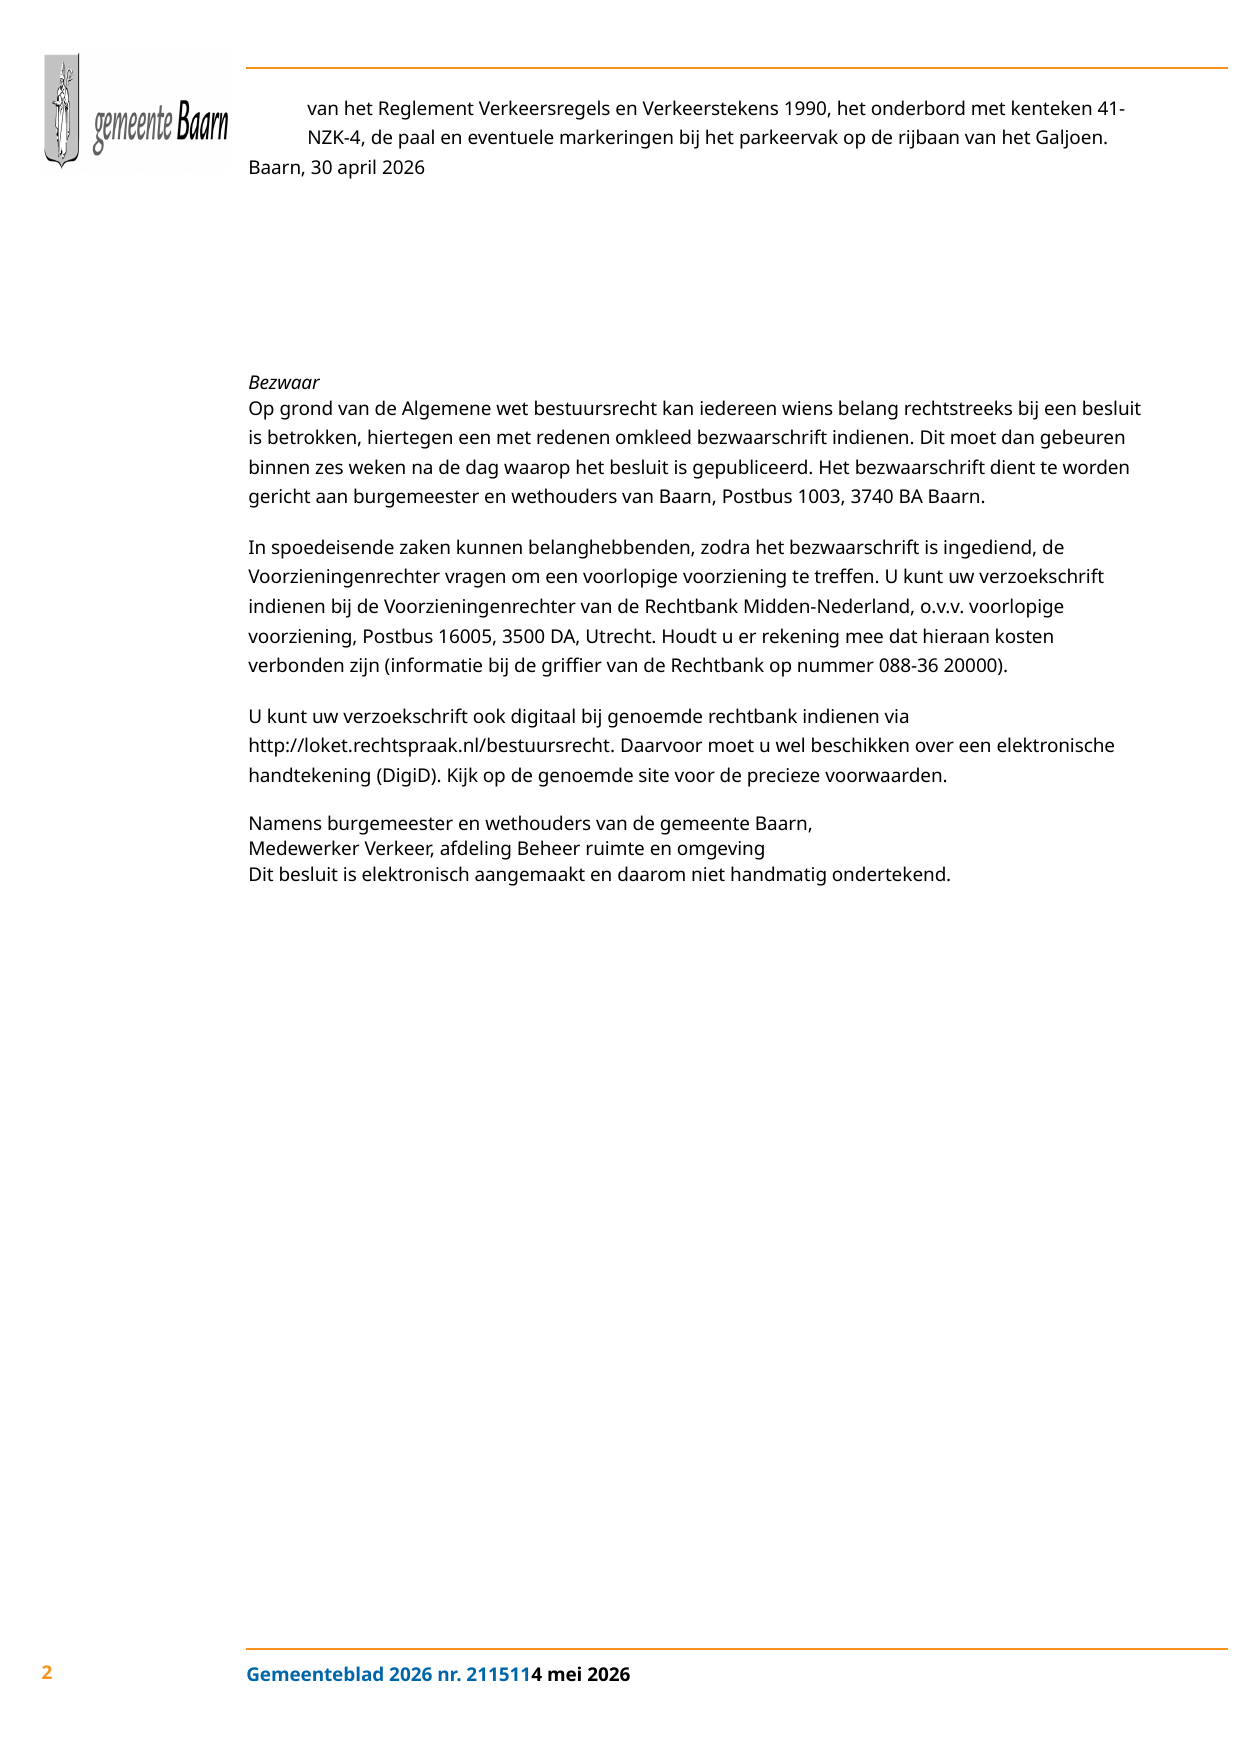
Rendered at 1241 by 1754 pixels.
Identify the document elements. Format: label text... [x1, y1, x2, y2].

picture [41, 47, 231, 172]
text In spoedeisende zaken kunnen belanghebbenden, zodra het bezwaarschrift is ingediend, de Voorzieningenrechter vragen om een voorlopige voorziening te treffen. U kunt uw verzoekschrift indienen bij de Voorzieningenrechter van de Rechtbank Midden-Nederland, o.v.v. voorlopige voorziening, Postbus 16005, 3500 DA, Utrecht. Houdt u er rekening mee dat hieraan kosten verbonden zijn (informatie bij de griffier van de Rechtbank op nummer 088-36 20000). [248, 534, 1152, 678]
text Namens burgemeester en wethouders van de gemeente Baarn, [248, 810, 1152, 836]
text Dit besluit is elektronisch aangemaakt en daarom niet handmatig ondertekend. [248, 861, 1152, 887]
text Bezwaar [248, 369, 1152, 395]
text U kunt uw verzoekschrift ook digitaal bij genoemde rechtbank indienen via http://loket.rechtspraak.nl/bestuursrecht. Daarvoor moet u wel beschikken over een elektronische handtekening (DigiD). Kijk op de genoemde site voor de precieze voorwaarden. [248, 703, 1152, 788]
text Op grond van de Algemene wet bestuursrecht kan iedereen wiens belang rechtstreeks bij een besluit is betrokken, hiertegen een met redenen omkleed bezwaarschrift indienen. Dit moet dan gebeuren binnen zes weken na de dag waarop het besluit is gepubliceerd. Het bezwaarschrift dient te worden gericht aan burgemeester en wethouders van Baarn, Postbus 1003, 3740 BA Baarn. [248, 395, 1152, 509]
text Medewerker Verkeer, afdeling Beheer ruimte en omgeving [248, 836, 1152, 861]
list van het Reglement Verkeersregels en Verkeerstekens 1990, het onderbord met kenteken 41-NZK-4, de paal en eventuele markeringen bij het parkeervak op de rijbaan van het Galjoen. [248, 95, 1152, 150]
text Baarn, 30 april 2026 [248, 154, 1152, 180]
